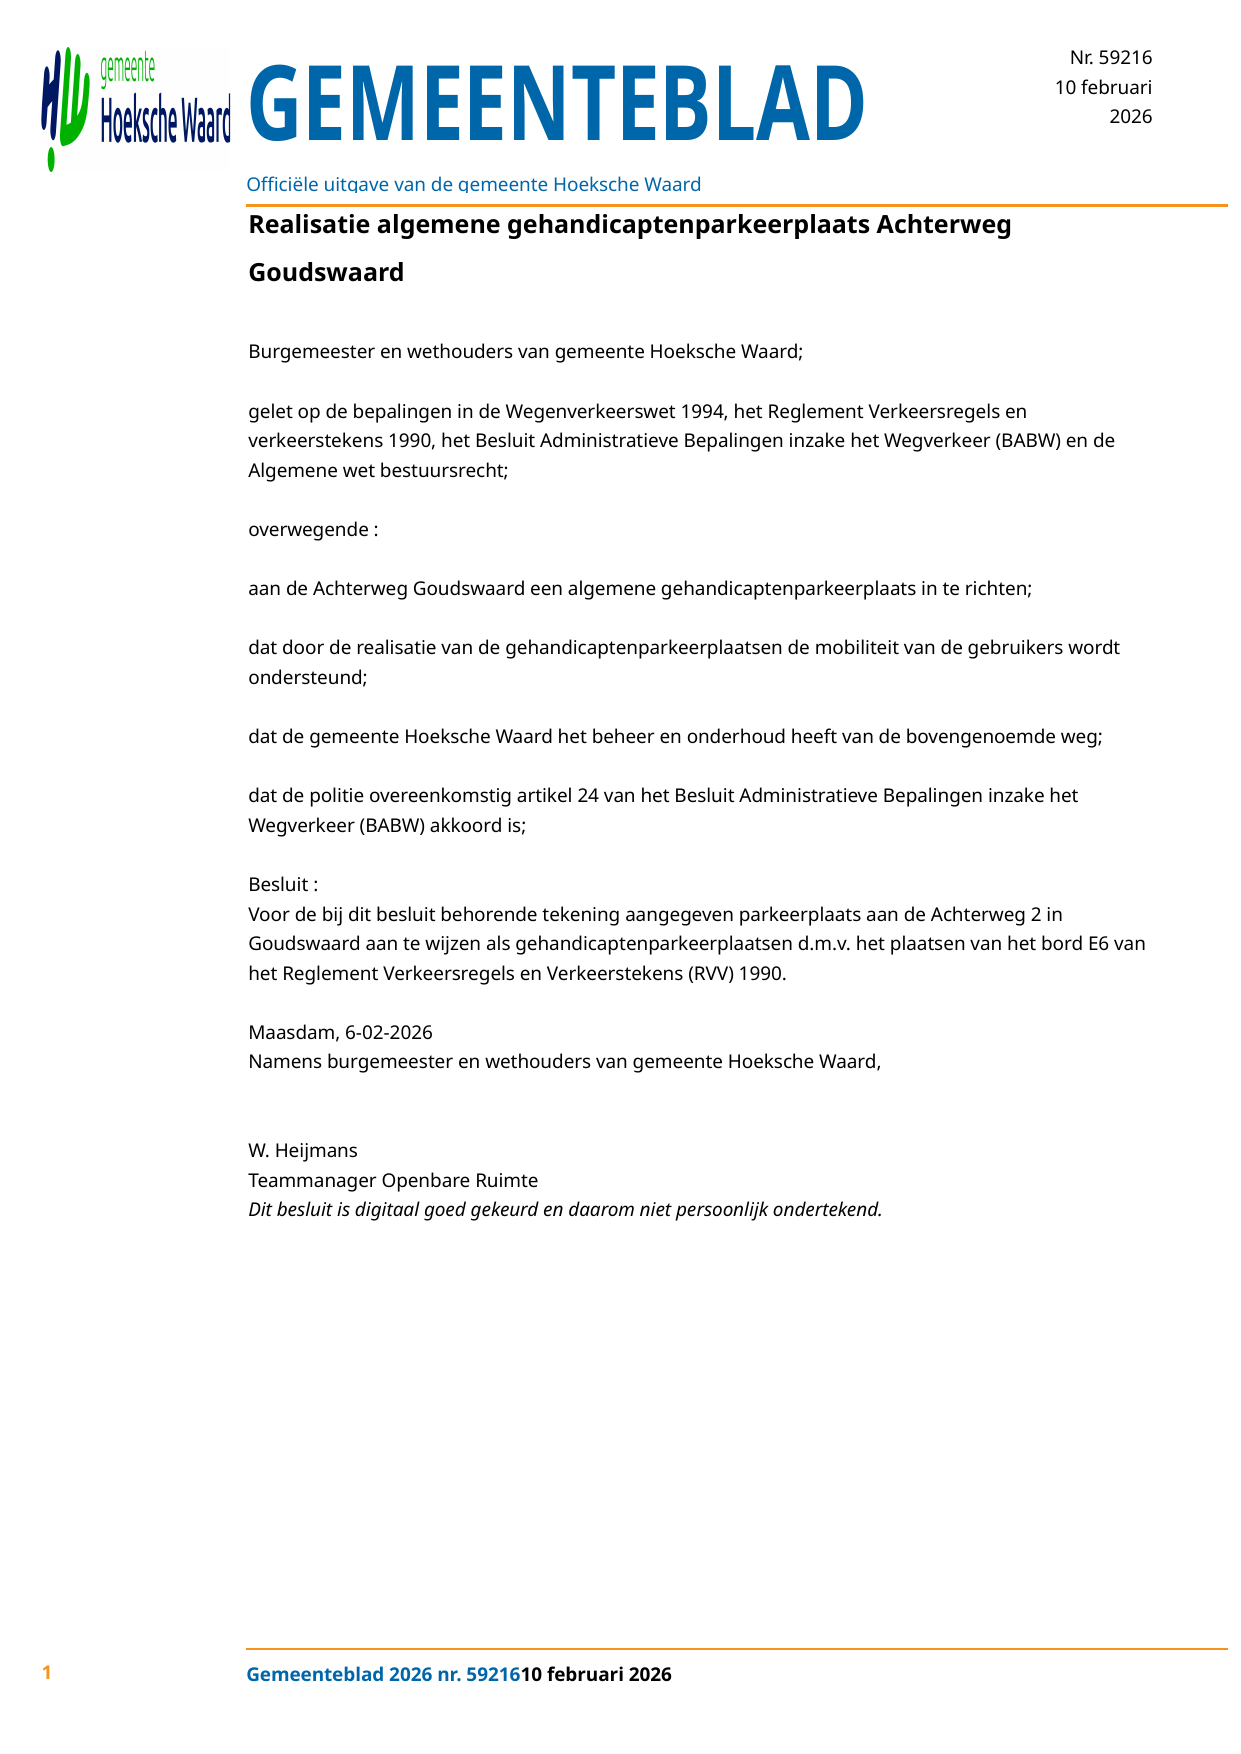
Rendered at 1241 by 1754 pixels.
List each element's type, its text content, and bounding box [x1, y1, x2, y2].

text Voor de bij dit besluit behorende tekening aangegeven parkeerplaats aan de Achterweg 2 in Goudswaard aan te wijzen als gehandicaptenparkeerplaatsen d.m.v. het plaatsen van het bord E6 van het Reglement Verkeersregels en Verkeerstekens (RVV) 1990. [248, 901, 1152, 986]
text aan de Achterweg Goudswaard een algemene gehandicaptenparkeerplaats in te richten; [248, 575, 1152, 601]
text Dit besluit is digitaal goed gekeurd en daarom niet persoonlijk ondertekend. [248, 1197, 1152, 1222]
text dat de gemeente Hoeksche Waard het beheer en onderhoud heeft van de bovengenoemde weg; [248, 723, 1152, 749]
picture [41, 47, 231, 172]
text Maasdam, 6-02-2026 [248, 1019, 1152, 1045]
text Burgemeester en wethouders van gemeente Hoeksche Waard; [248, 339, 1152, 364]
text Realisatie algemene gehandicaptenparkeerplaats Achterweg Goudswaard [248, 207, 1152, 288]
text Besluit : [248, 871, 1152, 897]
text dat door de realisatie van de gehandicaptenparkeerplaatsen de mobiliteit van de gebruikers wordt ondersteund; [248, 634, 1152, 690]
text Namens burgemeester en wethouders van gemeente Hoeksche Waard, [248, 1049, 1152, 1074]
text W. Heijmans [248, 1137, 1152, 1163]
text overwegende : [248, 516, 1152, 542]
text dat de politie overeenkomstig artikel 24 van het Besluit Administratieve Bepalingen inzake het Wegverkeer (BABW) akkoord is; [248, 782, 1152, 838]
text Teammanager Openbare Ruimte [248, 1167, 1152, 1193]
text gelet op de bepalingen in de Wegenverkeerswet 1994, het Reglement Verkeersregels en verkeerstekens 1990, het Besluit Administratieve Bepalingen inzake het Wegverkeer (BABW) en de Algemene wet bestuursrecht; [248, 398, 1152, 483]
